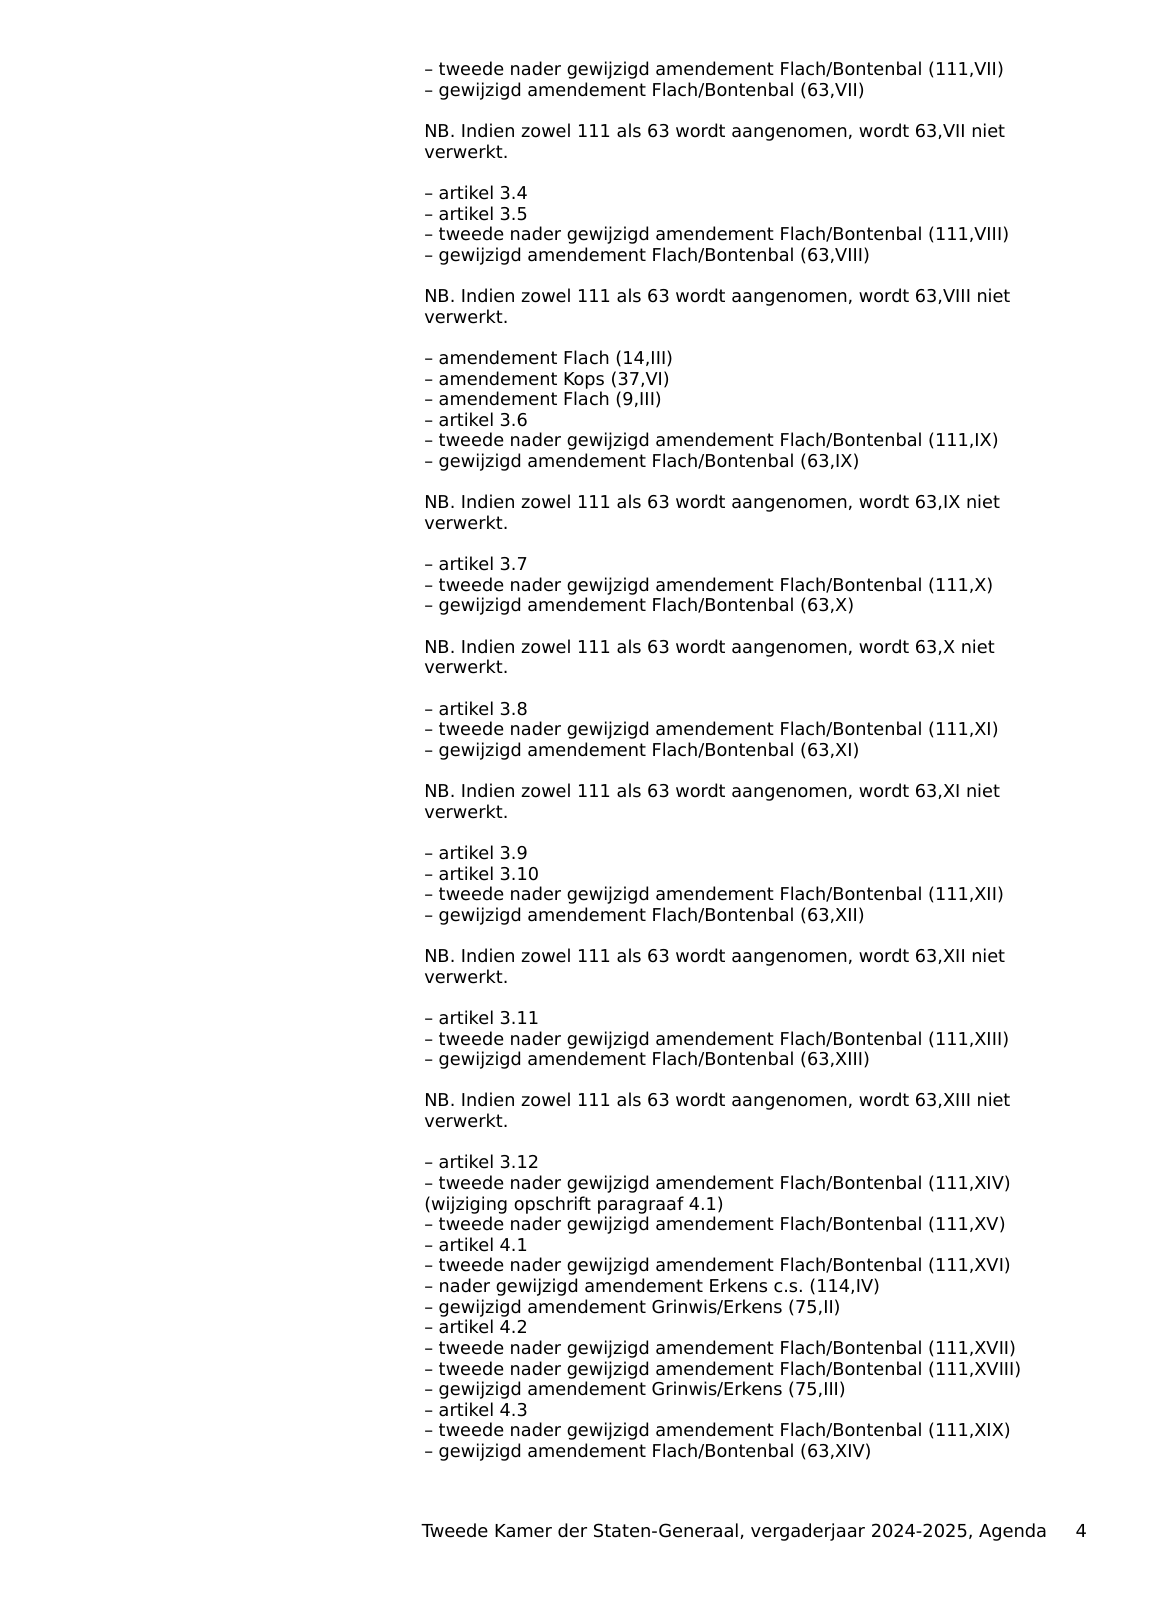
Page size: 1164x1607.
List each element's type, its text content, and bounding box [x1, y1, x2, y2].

table_cell – tweede nader gewijzigd amendement Flach/Bontenbal (111,XVII) [418, 1338, 1087, 1358]
table_cell [77, 59, 401, 80]
table_cell [77, 699, 401, 719]
table_cell [77, 100, 401, 121]
table_cell – tweede nader gewijzigd amendement Flach/Bontenbal (111,IX) [418, 430, 1087, 451]
table_cell [401, 554, 418, 575]
table_cell – gewijzigd amendement Flach/Bontenbal (63,X) [418, 595, 1087, 616]
table_cell – tweede nader gewijzigd amendement Flach/Bontenbal (111,XII) [418, 884, 1087, 905]
table_cell [77, 1338, 401, 1358]
table_cell [77, 595, 401, 616]
table_cell – artikel 4.1 [418, 1235, 1087, 1255]
table_cell [77, 430, 401, 451]
table_cell [77, 740, 401, 760]
table_cell [77, 1441, 401, 1462]
table_cell – tweede nader gewijzigd amendement Flach/Bontenbal (111,XVI) [418, 1255, 1087, 1276]
table_cell [401, 1132, 418, 1152]
table_cell [401, 595, 418, 616]
table_cell [77, 80, 401, 100]
table_cell [77, 534, 401, 554]
table_cell – tweede nader gewijzigd amendement Flach/Bontenbal (111,XIX) [418, 1420, 1087, 1441]
table_cell [77, 1214, 401, 1235]
table_cell [401, 884, 418, 905]
table_cell [401, 369, 418, 389]
table_cell [401, 348, 418, 368]
table_cell [401, 183, 418, 203]
table_cell [401, 1317, 418, 1338]
table_cell [77, 760, 401, 781]
table_cell [401, 1235, 418, 1255]
table_cell [77, 1317, 401, 1338]
table_cell [77, 1297, 401, 1317]
table_cell [77, 224, 401, 245]
table_cell [77, 1008, 401, 1028]
table_cell – tweede nader gewijzigd amendement Flach/Bontenbal (111,XIII) [418, 1029, 1087, 1049]
table_cell NB. Indien zowel 111 als 63 wordt aangenomen, wordt 63,VIII niet verwerkt. [418, 286, 1087, 327]
table_cell [401, 905, 418, 925]
table_cell [77, 637, 401, 678]
table_cell [401, 1255, 418, 1276]
table_cell [401, 100, 418, 121]
table_cell [77, 1173, 401, 1214]
table_cell [77, 1132, 401, 1152]
table_cell [77, 183, 401, 203]
table_cell [77, 1070, 401, 1090]
table_cell [418, 472, 1087, 492]
table_cell [401, 472, 418, 492]
table_cell [77, 327, 401, 348]
table_cell [77, 1379, 401, 1400]
table_cell – artikel 3.10 [418, 864, 1087, 884]
table_cell [401, 1297, 418, 1317]
table_cell [401, 59, 418, 80]
table_cell [418, 822, 1087, 843]
table_cell NB. Indien zowel 111 als 63 wordt aangenomen, wordt 63,XII niet verwerkt. [418, 946, 1087, 987]
table_cell – artikel 4.2 [418, 1317, 1087, 1338]
table_cell [77, 348, 401, 368]
table_cell – gewijzigd amendement Grinwis/Erkens (75,II) [418, 1297, 1087, 1317]
table_cell – nader gewijzigd amendement Erkens c.s. (114,IV) [418, 1276, 1087, 1297]
table_cell – artikel 3.4 [418, 183, 1087, 203]
table_cell [401, 327, 418, 348]
table_cell [401, 1420, 418, 1441]
table_cell [418, 265, 1087, 286]
table_cell [401, 822, 418, 843]
table_cell [401, 430, 418, 451]
table_cell [401, 575, 418, 595]
table_cell [401, 843, 418, 863]
table_cell [401, 389, 418, 410]
table_cell [77, 781, 401, 822]
table_cell – tweede nader gewijzigd amendement Flach/Bontenbal (111,X) [418, 575, 1087, 595]
table_cell – amendement Flach (14,III) [418, 348, 1087, 368]
table_cell – gewijzigd amendement Flach/Bontenbal (63,VII) [418, 80, 1087, 100]
table_cell [77, 162, 401, 183]
table_cell [401, 781, 418, 822]
table_cell [401, 162, 418, 183]
table_cell [77, 1420, 401, 1441]
table_cell [418, 1070, 1087, 1090]
table_cell NB. Indien zowel 111 als 63 wordt aangenomen, wordt 63,IX niet verwerkt. [418, 492, 1087, 533]
table_cell [401, 616, 418, 637]
table_cell [418, 987, 1087, 1008]
table_cell – tweede nader gewijzigd amendement Flach/Bontenbal (111,VIII) [418, 224, 1087, 245]
table_cell [418, 162, 1087, 183]
table_cell [418, 678, 1087, 698]
table_cell NB. Indien zowel 111 als 63 wordt aangenomen, wordt 63,VII niet verwerkt. [418, 121, 1087, 162]
table_cell – artikel 3.6 [418, 410, 1087, 430]
table_cell [77, 864, 401, 884]
table_cell [77, 719, 401, 740]
table_cell [77, 925, 401, 946]
table_cell NB. Indien zowel 111 als 63 wordt aangenomen, wordt 63,XIII niet verwerkt. [418, 1090, 1087, 1132]
table_cell – artikel 3.7 [418, 554, 1087, 575]
table_cell – gewijzigd amendement Flach/Bontenbal (63,XIII) [418, 1049, 1087, 1070]
table_cell [401, 946, 418, 987]
table_cell [401, 1379, 418, 1400]
table_cell [401, 265, 418, 286]
table_cell [401, 864, 418, 884]
table_cell NB. Indien zowel 111 als 63 wordt aangenomen, wordt 63,X niet verwerkt. [418, 637, 1087, 678]
table_cell [401, 1029, 418, 1049]
table_cell [401, 204, 418, 224]
table_cell [77, 822, 401, 843]
table_cell [418, 760, 1087, 781]
table_cell [401, 719, 418, 740]
table_cell [401, 1276, 418, 1297]
table_cell – tweede nader gewijzigd amendement Flach/Bontenbal (111,XI) [418, 719, 1087, 740]
table_cell [401, 1008, 418, 1028]
table_cell [77, 369, 401, 389]
table_cell [77, 121, 401, 162]
table_cell [418, 1132, 1087, 1152]
table_cell [401, 534, 418, 554]
table_cell – artikel 3.8 [418, 699, 1087, 719]
table_cell [77, 616, 401, 637]
table_cell [77, 472, 401, 492]
table_cell – gewijzigd amendement Grinwis/Erkens (75,III) [418, 1379, 1087, 1400]
table_cell [77, 451, 401, 472]
table_cell – gewijzigd amendement Flach/Bontenbal (63,XI) [418, 740, 1087, 760]
table_cell – gewijzigd amendement Flach/Bontenbal (63,XIV) [418, 1441, 1087, 1462]
table_cell [418, 925, 1087, 946]
table_cell [401, 224, 418, 245]
table_cell [77, 987, 401, 1008]
table_cell [77, 1359, 401, 1379]
table_cell – gewijzigd amendement Flach/Bontenbal (63,XII) [418, 905, 1087, 925]
table_cell – tweede nader gewijzigd amendement Flach/Bontenbal (111,XVIII) [418, 1359, 1087, 1379]
table_cell [401, 699, 418, 719]
table_cell [77, 843, 401, 863]
table_cell [401, 678, 418, 698]
table_cell [77, 1152, 401, 1173]
table_cell [401, 80, 418, 100]
table_cell – artikel 4.3 [418, 1400, 1087, 1420]
table_cell [77, 884, 401, 905]
table_cell [77, 389, 401, 410]
table_cell [77, 265, 401, 286]
table_cell [401, 740, 418, 760]
table_cell [401, 1400, 418, 1420]
table_cell NB. Indien zowel 111 als 63 wordt aangenomen, wordt 63,XI niet verwerkt. [418, 781, 1087, 822]
table_cell [401, 492, 418, 533]
table_cell [77, 286, 401, 327]
table_cell [77, 554, 401, 575]
table_cell [77, 946, 401, 987]
table_cell [401, 121, 418, 162]
table_cell [401, 410, 418, 430]
table_cell [77, 575, 401, 595]
table_cell [401, 1070, 418, 1090]
table_cell – gewijzigd amendement Flach/Bontenbal (63,VIII) [418, 245, 1087, 265]
table_cell [77, 678, 401, 698]
table_cell [401, 1338, 418, 1358]
table_cell [77, 204, 401, 224]
table_cell – amendement Kops (37,VI) [418, 369, 1087, 389]
table_cell – amendement Flach (9,III) [418, 389, 1087, 410]
table_cell – tweede nader gewijzigd amendement Flach/Bontenbal (111,XIV) (wijziging opschrift paragraaf 4.1) [418, 1173, 1087, 1214]
table_cell – artikel 3.11 [418, 1008, 1087, 1028]
table_cell [77, 1235, 401, 1255]
table_cell [401, 286, 418, 327]
table_cell [401, 637, 418, 678]
table_cell [418, 534, 1087, 554]
table_cell [77, 410, 401, 430]
table_cell [401, 760, 418, 781]
table_cell [401, 1152, 418, 1173]
table_cell [401, 245, 418, 265]
table_cell – artikel 3.12 [418, 1152, 1087, 1173]
table_cell – tweede nader gewijzigd amendement Flach/Bontenbal (111,XV) [418, 1214, 1087, 1235]
table_cell [401, 451, 418, 472]
table_cell [77, 1090, 401, 1132]
table_cell [418, 327, 1087, 348]
table_cell – gewijzigd amendement Flach/Bontenbal (63,IX) [418, 451, 1087, 472]
table_cell [401, 925, 418, 946]
table_cell [77, 245, 401, 265]
table_cell [77, 1400, 401, 1420]
table_cell [418, 616, 1087, 637]
table_cell [77, 1276, 401, 1297]
table_cell [77, 905, 401, 925]
table_cell – tweede nader gewijzigd amendement Flach/Bontenbal (111,VII) [418, 59, 1087, 80]
table_cell [77, 492, 401, 533]
table_cell [418, 100, 1087, 121]
table_cell [77, 1049, 401, 1070]
table_cell [401, 1090, 418, 1132]
table_cell [77, 1255, 401, 1276]
table_cell [401, 1359, 418, 1379]
table_cell [401, 1441, 418, 1462]
table_cell [401, 987, 418, 1008]
table_cell [401, 1049, 418, 1070]
table_cell – artikel 3.9 [418, 843, 1087, 863]
table_cell [401, 1173, 418, 1214]
table_cell – artikel 3.5 [418, 204, 1087, 224]
table_cell [401, 1214, 418, 1235]
table_cell [77, 1029, 401, 1049]
